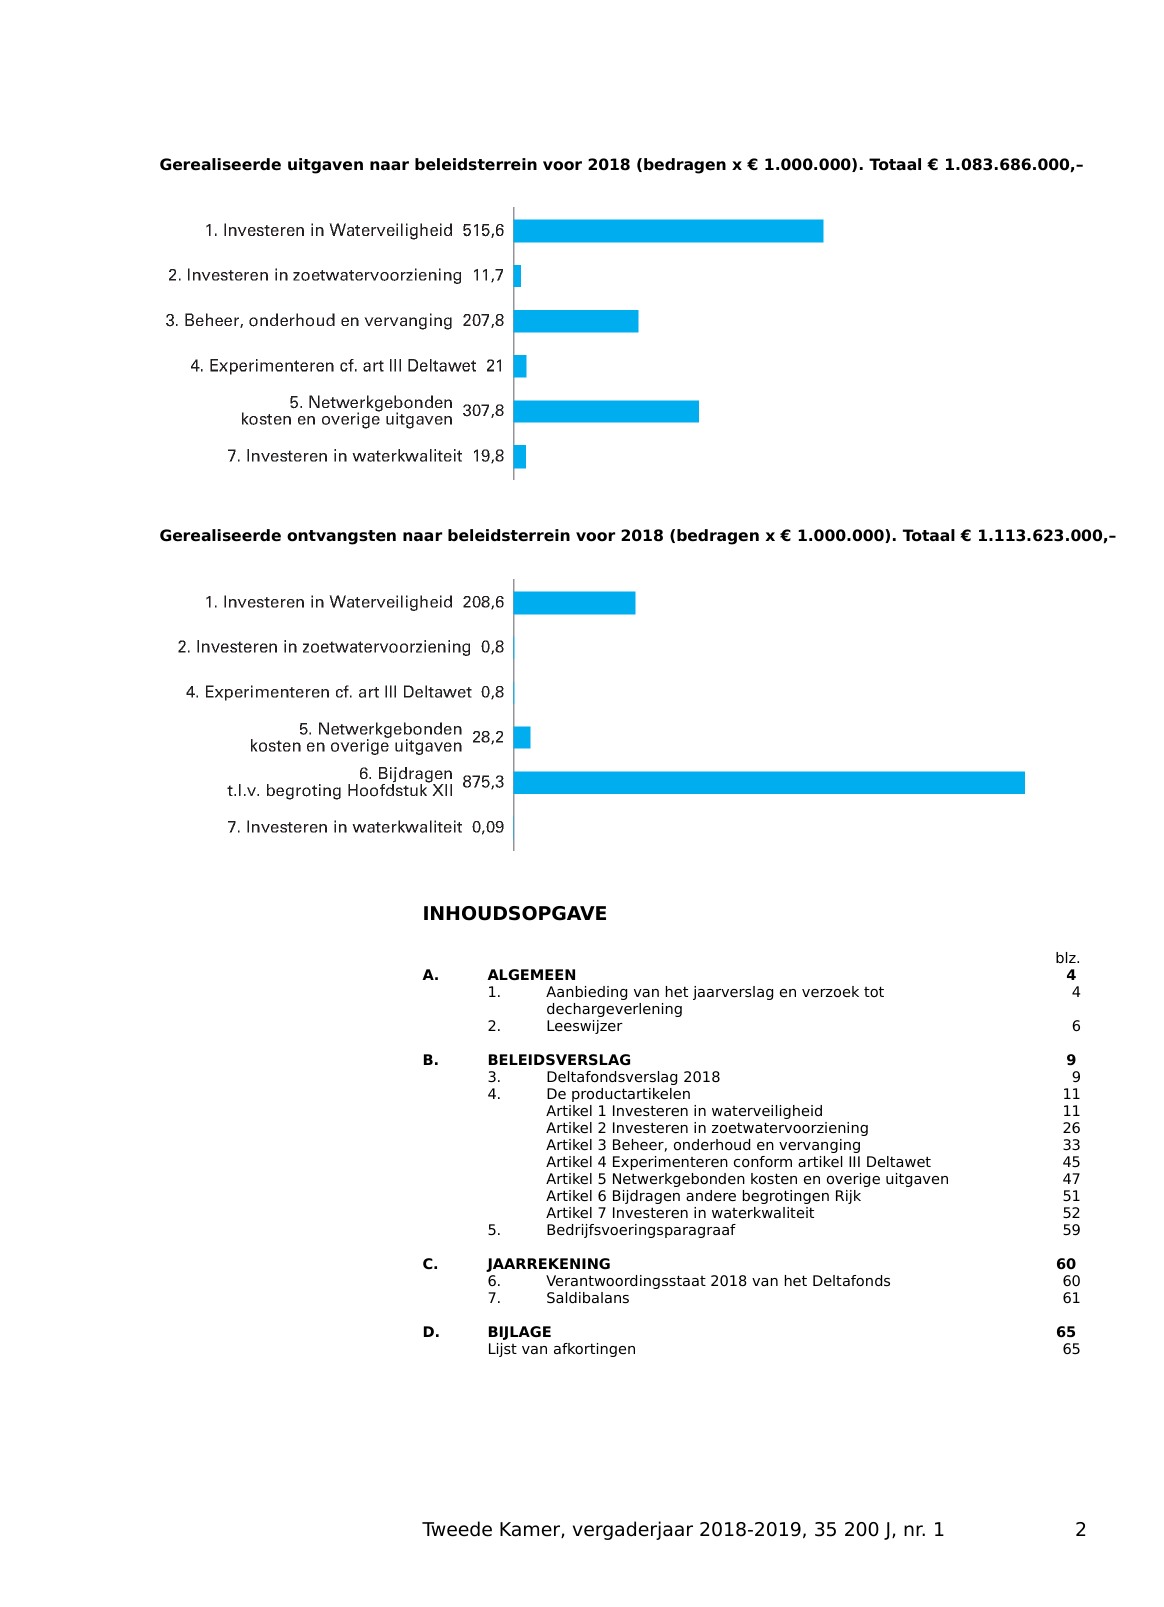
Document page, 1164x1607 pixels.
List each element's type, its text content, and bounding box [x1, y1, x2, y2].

table_cell 9 [1028, 1069, 1087, 1086]
table_header [540, 950, 1028, 967]
table_cell Artikel 5 Netwerkgebonden kosten en overige uitgaven [540, 1171, 1028, 1188]
table_header blz. [1028, 950, 1087, 967]
table_cell 4 [1028, 984, 1087, 1018]
table_cell [481, 1103, 540, 1120]
table_cell Artikel 6 Bijdragen andere begrotingen Rijk [540, 1188, 1028, 1205]
table_cell Artikel 1 Investeren in waterveiligheid [540, 1103, 1028, 1120]
table_cell [481, 1154, 540, 1171]
table_cell BIJLAGE [481, 1324, 1028, 1341]
table_cell [481, 1307, 540, 1323]
table_cell [481, 1205, 540, 1222]
table_cell 45 [1028, 1154, 1087, 1171]
table_cell 11 [1028, 1086, 1087, 1103]
table_cell [422, 1154, 481, 1171]
table_cell [422, 1307, 481, 1323]
table_cell Aanbieding van het jaarverslag en verzoek tot dechargeverlening [540, 984, 1028, 1018]
table_cell 4 [1028, 967, 1087, 984]
table_header [422, 950, 481, 967]
table_cell [422, 1188, 481, 1205]
table_cell JAARREKENING [481, 1256, 1028, 1273]
table_cell 7. [481, 1290, 540, 1307]
picture [159, 579, 1164, 851]
table_cell [422, 1137, 481, 1154]
table_cell [481, 1188, 540, 1205]
table_cell B. [422, 1052, 481, 1069]
table_cell [422, 1086, 481, 1103]
table_cell [481, 1137, 540, 1154]
table_cell [422, 984, 481, 1018]
table_cell 52 [1028, 1205, 1087, 1222]
table_cell [540, 1239, 1028, 1256]
table_cell [540, 1307, 1028, 1323]
table_cell Artikel 7 Investeren in waterkwaliteit [540, 1205, 1028, 1222]
table_cell 61 [1028, 1290, 1087, 1307]
table_cell 60 [1028, 1273, 1087, 1289]
table_cell 6 [1028, 1018, 1087, 1035]
table_cell Deltafondsverslag 2018 [540, 1069, 1028, 1086]
table_cell [1028, 1239, 1087, 1256]
table_cell 9 [1028, 1052, 1087, 1069]
table_cell A. [422, 967, 481, 984]
table_cell [422, 1018, 481, 1035]
table_cell 59 [1028, 1222, 1087, 1239]
text Gerealiseerde ontvangsten naar beleidsterrein voor 2018 (bedragen x € 1.000.000). Totaal € 1.113.623.000,– [159, 527, 1163, 546]
table_cell [422, 1171, 481, 1188]
subtitle INHOUDSOPGAVE [422, 903, 1087, 925]
table_cell [481, 1035, 540, 1052]
text Gerealiseerde uitgaven naar beleidsterrein voor 2018 (bedragen x € 1.000.000). Totaal € 1.083.686.000,– [159, 156, 1163, 174]
table_cell [422, 1239, 481, 1256]
table_cell [422, 1222, 481, 1239]
table_cell [481, 1171, 540, 1188]
table_cell [422, 1273, 481, 1289]
table_cell BELEIDSVERSLAG [481, 1052, 1028, 1069]
table_cell 11 [1028, 1103, 1087, 1120]
table_cell [481, 1120, 540, 1137]
table_cell Verantwoordingsstaat 2018 van het Deltafonds [540, 1273, 1028, 1289]
table_cell 51 [1028, 1188, 1087, 1205]
table_cell Lijst van afkortingen [481, 1341, 1028, 1357]
table_cell 47 [1028, 1171, 1087, 1188]
table_cell 4. [481, 1086, 540, 1103]
table_cell Artikel 3 Beheer, onderhoud en vervanging [540, 1137, 1028, 1154]
table_cell [481, 1239, 540, 1256]
table_cell [422, 1103, 481, 1120]
table_cell 3. [481, 1069, 540, 1086]
table_cell Saldibalans [540, 1290, 1028, 1307]
table_cell [422, 1035, 481, 1052]
table_cell 65 [1028, 1324, 1087, 1341]
table_cell ALGEMEEN [481, 967, 1028, 984]
table_cell 26 [1028, 1120, 1087, 1137]
table_cell 5. [481, 1222, 540, 1239]
table_cell Bedrijfsvoeringsparagraaf [540, 1222, 1028, 1239]
table_cell 6. [481, 1273, 540, 1289]
table_cell 33 [1028, 1137, 1087, 1154]
table_cell Artikel 2 Investeren in zoetwatervoorziening [540, 1120, 1028, 1137]
table_cell [1028, 1035, 1087, 1052]
table_cell De productartikelen [540, 1086, 1028, 1103]
table_header [481, 950, 540, 967]
table_cell [422, 1205, 481, 1222]
table_cell [422, 1069, 481, 1086]
table_cell [422, 1341, 481, 1357]
table_cell 60 [1028, 1256, 1087, 1273]
table_cell 2. [481, 1018, 540, 1035]
table_cell [1028, 1307, 1087, 1323]
table_cell [422, 1120, 481, 1137]
table_cell Artikel 4 Experimenteren conform artikel III Deltawet [540, 1154, 1028, 1171]
picture [159, 207, 1164, 480]
table_cell C. [422, 1256, 481, 1273]
table_cell [540, 1035, 1028, 1052]
table_cell 1. [481, 984, 540, 1018]
table_cell [422, 1290, 481, 1307]
table_cell 65 [1028, 1341, 1087, 1357]
table_cell D. [422, 1324, 481, 1341]
table_cell Leeswijzer [540, 1018, 1028, 1035]
